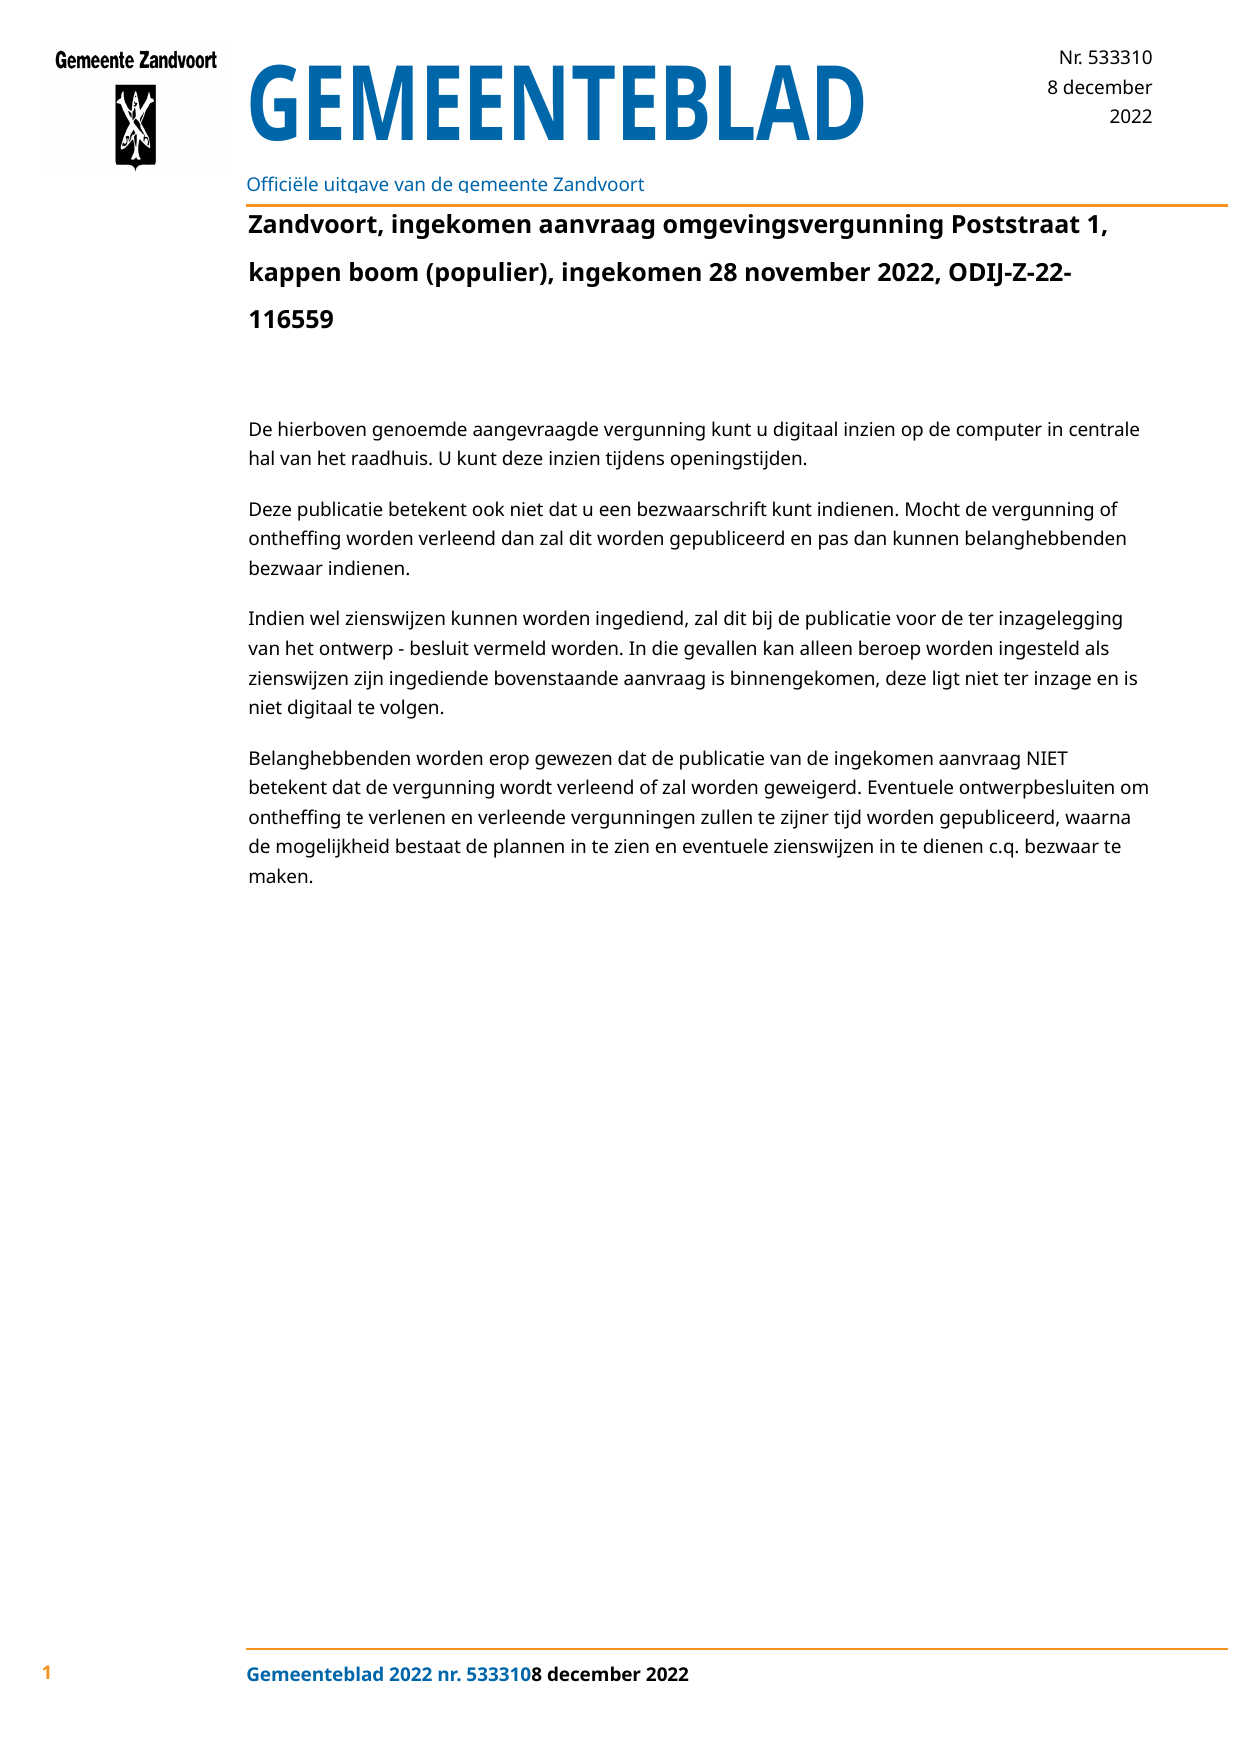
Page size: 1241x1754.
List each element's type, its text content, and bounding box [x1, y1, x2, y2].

text Deze publicatie betekent ook niet dat u een bezwaarschrift kunt indienen. Mocht de vergunning of ontheffing worden verleend dan zal dit worden gepubliceerd en pas dan kunnen belanghebbenden bezwaar indienen. [248, 496, 1152, 581]
text De hierboven genoemde aangevraagde vergunning kunt u digitaal inzien op de computer in centrale hal van het raadhuis. U kunt deze inzien tijdens openingstijden. [248, 416, 1152, 471]
picture [41, 47, 231, 172]
text Zandvoort, ingekomen aanvraag omgevingsvergunning Poststraat 1, kappen boom (populier), ingekomen 28 november 2022, ODIJ-Z-22-116559 [248, 207, 1152, 336]
text Indien wel zienswijzen kunnen worden ingediend, zal dit bij de publicatie voor de ter inzagelegging van het ontwerp - besluit vermeld worden. In die gevallen kan alleen beroep worden ingesteld als zienswijzen zijn ingediende bovenstaande aanvraag is binnengekomen, deze ligt niet ter inzage en is niet digitaal te volgen. [248, 606, 1152, 720]
text Belanghebbenden worden erop gewezen dat de publicatie van de ingekomen aanvraag NIET betekent dat de vergunning wordt verleend of zal worden geweigerd. Eventuele ontwerpbesluiten om ontheffing te verlenen en verleende vergunningen zullen te zijner tijd worden gepubliceerd, waarna de mogelijkheid bestaat de plannen in te zien en eventuele zienswijzen in te dienen c.q. bezwaar te maken. [248, 745, 1152, 889]
